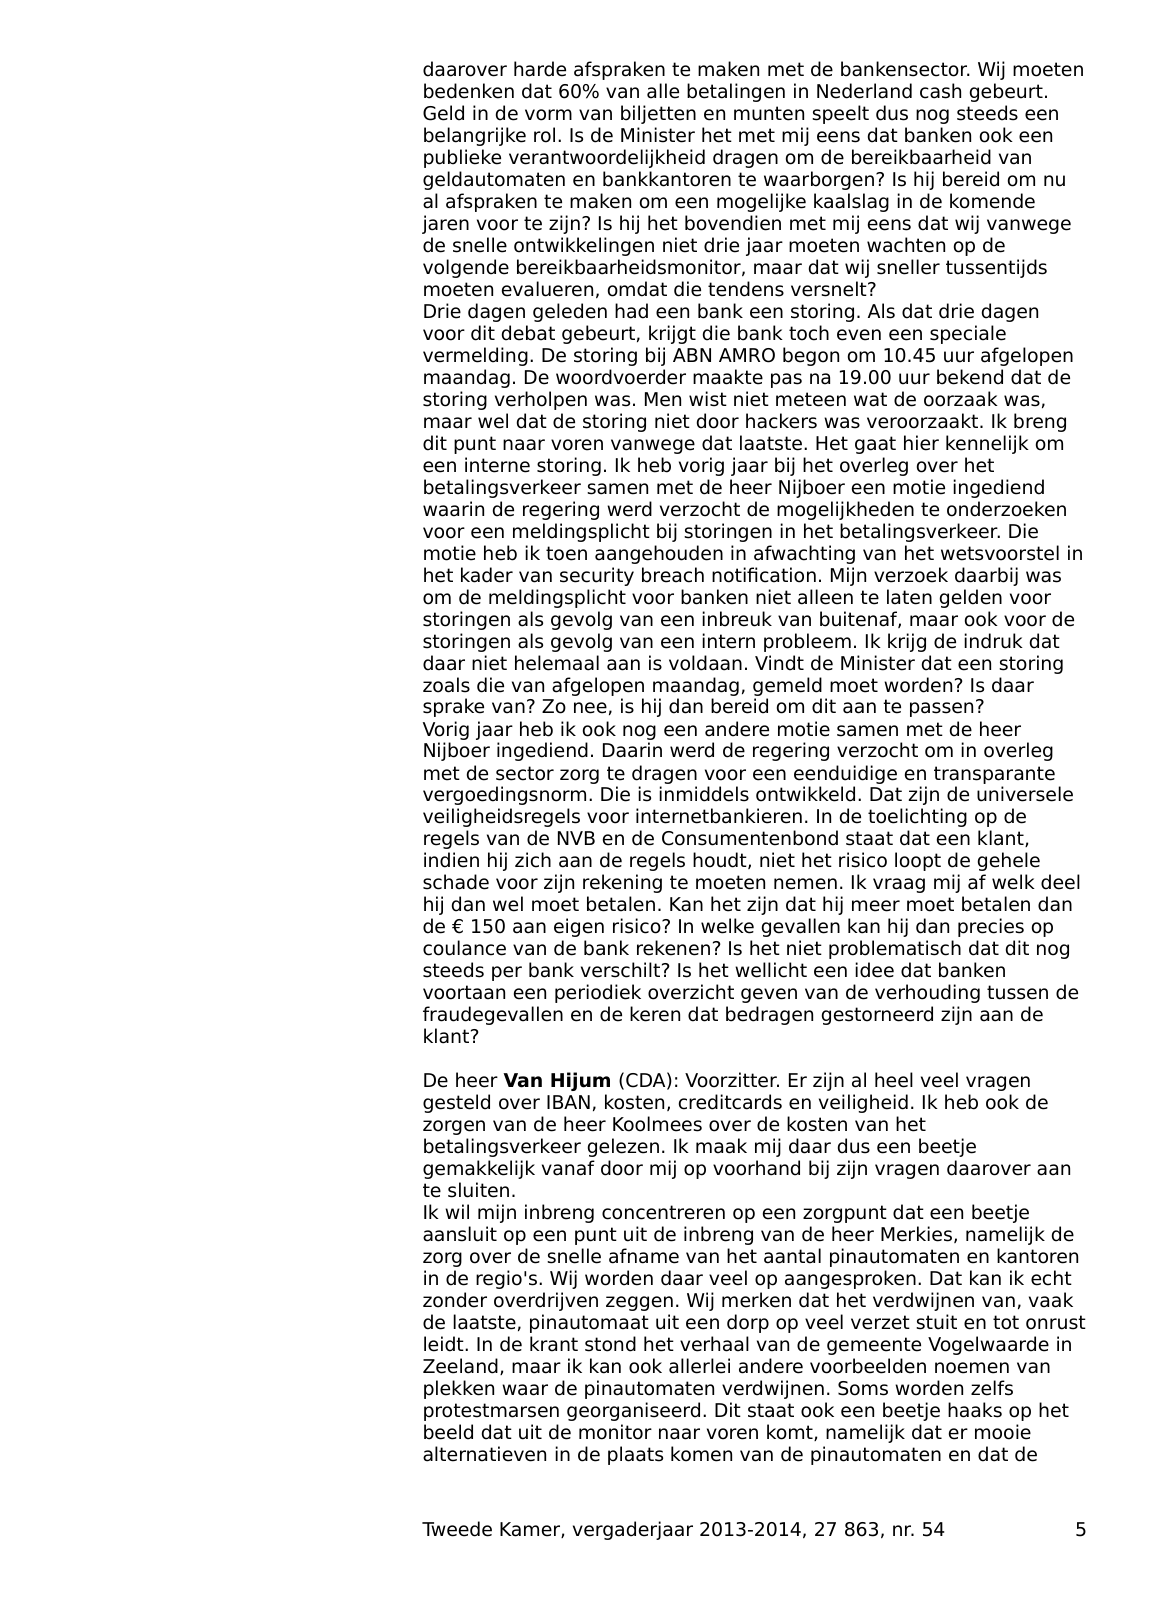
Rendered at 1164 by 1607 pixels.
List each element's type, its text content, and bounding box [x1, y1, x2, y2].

text daarover harde afspraken te maken met de bankensector. Wij moeten bedenken dat 60% van alle betalingen in Nederland cash gebeurt. Geld in de vorm van biljetten en munten speelt dus nog steeds een belangrijke rol. Is de Minister het met mij eens dat banken ook een publieke verantwoordelijkheid dragen om de bereikbaarheid van geldautomaten en bankkantoren te waarborgen? Is hij bereid om nu al afspraken te maken om een mogelijke kaalslag in de komende jaren voor te zijn? Is hij het bovendien met mij eens dat wij vanwege de snelle ontwikkelingen niet drie jaar moeten wachten op de volgende bereikbaarheidsmonitor, maar dat wij sneller tussentijds moeten evalueren, omdat die tendens versnelt? [422, 59, 1087, 301]
text De heer Van Hijum (CDA): Voorzitter. Er zijn al heel veel vragen gesteld over IBAN, kosten, creditcards en veiligheid. Ik heb ook de zorgen van de heer Koolmees over de kosten van het betalingsverkeer gelezen. Ik maak mij daar dus een beetje gemakkelijk vanaf door mij op voorhand bij zijn vragen daarover aan te sluiten. [422, 1070, 1087, 1202]
text Drie dagen geleden had een bank een storing. Als dat drie dagen voor dit debat gebeurt, krijgt die bank toch even een speciale vermelding. De storing bij ABN AMRO begon om 10.45 uur afgelopen maandag. De woordvoerder maakte pas na 19.00 uur bekend dat de storing verholpen was. Men wist niet meteen wat de oorzaak was, maar wel dat de storing niet door hackers was veroorzaakt. Ik breng dit punt naar voren vanwege dat laatste. Het gaat hier kennelijk om een interne storing. Ik heb vorig jaar bij het overleg over het betalingsverkeer samen met de heer Nijboer een motie ingediend waarin de regering werd verzocht de mogelijkheden te onderzoeken voor een meldingsplicht bij storingen in het betalingsverkeer. Die motie heb ik toen aangehouden in afwachting van het wetsvoorstel in het kader van security breach notification. Mijn verzoek daarbij was om de meldingsplicht voor banken niet alleen te laten gelden voor storingen als gevolg van een inbreuk van buitenaf, maar ook voor de storingen als gevolg van een intern probleem. Ik krijg de indruk dat daar niet helemaal aan is voldaan. Vindt de Minister dat een storing zoals die van afgelopen maandag, gemeld moet worden? Is daar sprake van? Zo nee, is hij dan bereid om dit aan te passen? [422, 301, 1087, 718]
text Ik wil mijn inbreng concentreren op een zorgpunt dat een beetje aansluit op een punt uit de inbreng van de heer Merkies, namelijk de zorg over de snelle afname van het aantal pinautomaten en kantoren in de regio's. Wij worden daar veel op aangesproken. Dat kan ik echt zonder overdrijven zeggen. Wij merken dat het verdwijnen van, vaak de laatste, pinautomaat uit een dorp op veel verzet stuit en tot onrust leidt. In de krant stond het verhaal van de gemeente Vogelwaarde in Zeeland, maar ik kan ook allerlei andere voorbeelden noemen van plekken waar de pinautomaten verdwijnen. Soms worden zelfs protestmarsen georganiseerd. Dit staat ook een beetje haaks op het beeld dat uit de monitor naar voren komt, namelijk dat er mooie alternatieven in de plaats komen van de pinautomaten en dat de [422, 1202, 1087, 1466]
text Vorig jaar heb ik ook nog een andere motie samen met de heer Nijboer ingediend. Daarin werd de regering verzocht om in overleg met de sector zorg te dragen voor een eenduidige en transparante vergoedingsnorm. Die is inmiddels ontwikkeld. Dat zijn de universele veiligheidsregels voor internetbankieren. In de toelichting op de regels van de NVB en de Consumentenbond staat dat een klant, indien hij zich aan de regels houdt, niet het risico loopt de gehele schade voor zijn rekening te moeten nemen. Ik vraag mij af welk deel hij dan wel moet betalen. Kan het zijn dat hij meer moet betalen dan de € 150 aan eigen risico? In welke gevallen kan hij dan precies op coulance van de bank rekenen? Is het niet problematisch dat dit nog steeds per bank verschilt? Is het wellicht een idee dat banken voortaan een periodiek overzicht geven van de verhouding tussen de fraudegevallen en de keren dat bedragen gestorneerd zijn aan de klant? [422, 718, 1087, 1048]
